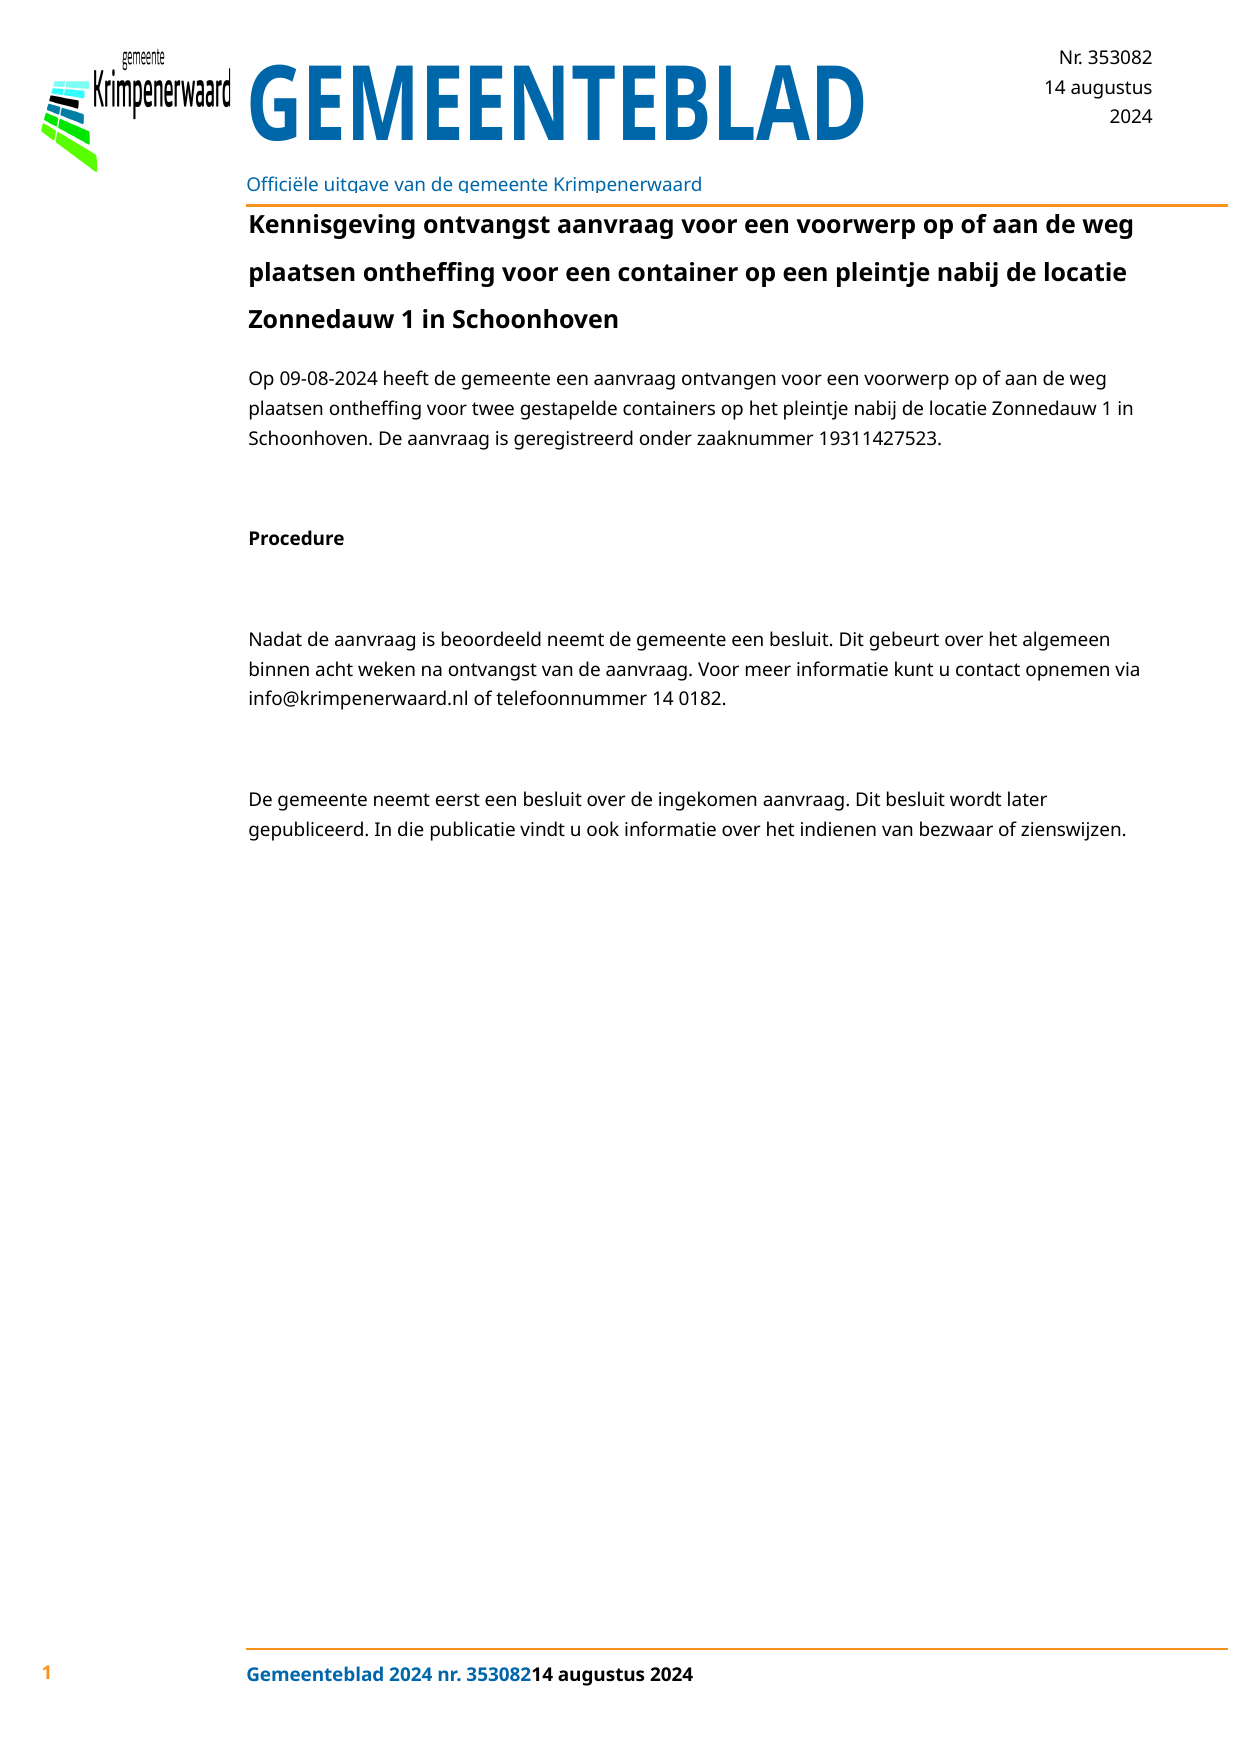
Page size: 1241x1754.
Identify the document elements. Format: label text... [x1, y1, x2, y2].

picture [41, 47, 231, 172]
text Op 09-08-2024 heeft de gemeente een aanvraag ontvangen voor een voorwerp op of aan de weg plaatsen ontheffing voor twee gestapelde containers op het pleintje nabij de locatie Zonnedauw 1 in Schoonhoven. De aanvraag is geregistreerd onder zaaknummer 19311427523. [248, 366, 1152, 450]
text Kennisgeving ontvangst aanvraag voor een voorwerp op of aan de weg plaatsen ontheffing voor een container op een pleintje nabij de locatie Zonnedauw 1 in Schoonhoven [248, 207, 1152, 336]
text De gemeente neemt eerst een besluit over de ingekomen aanvraag. Dit besluit wordt later gepubliceerd. In die publicatie vindt u ook informatie over het indienen van bezwaar of zienswijzen. [248, 786, 1152, 842]
text Nadat de aanvraag is beoordeeld neemt de gemeente een besluit. Dit gebeurt over het algemeen binnen acht weken na ontvangst van de aanvraag. Voor meer informatie kunt u contact opnemen via info@krimpenerwaard.nl of telefoonnummer 14 0182. [248, 626, 1152, 711]
text Procedure [248, 526, 1152, 551]
